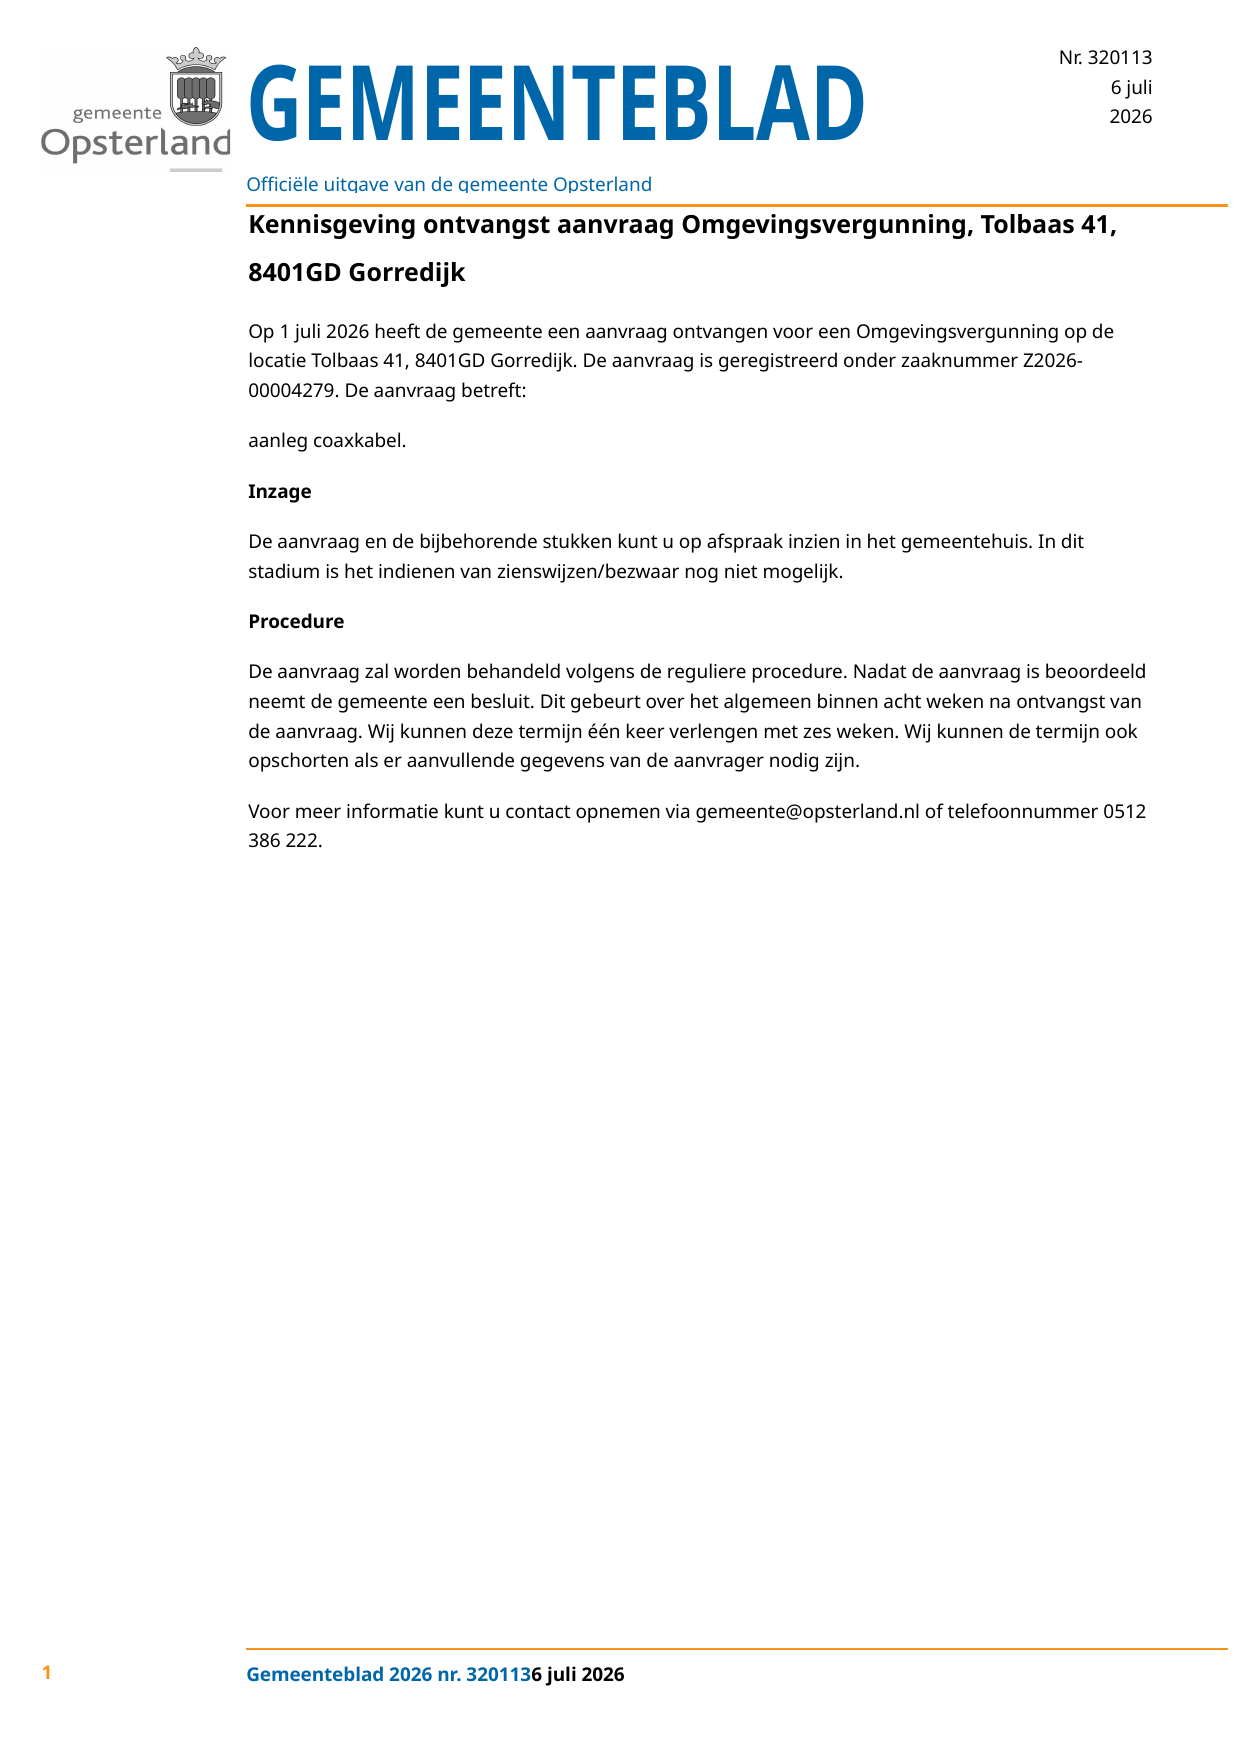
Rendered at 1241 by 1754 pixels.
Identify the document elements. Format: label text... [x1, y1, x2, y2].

text aanleg coaxkabel. [248, 427, 1152, 453]
text Kennisgeving ontvangst aanvraag Omgevingsvergunning, Tolbaas 41, 8401GD Gorredijk [248, 207, 1152, 288]
text Procedure [248, 608, 1152, 634]
picture [41, 47, 231, 172]
text Inzage [248, 478, 1152, 504]
text Op 1 juli 2026 heeft de gemeente een aanvraag ontvangen voor een Omgevingsvergunning op de locatie Tolbaas 41, 8401GD Gorredijk. De aanvraag is geregistreerd onder zaaknummer Z2026-00004279. De aanvraag betreft: [248, 318, 1152, 403]
text De aanvraag en de bijbehorende stukken kunt u op afspraak inzien in het gemeentehuis. In dit stadium is het indienen van zienswijzen/bezwaar nog niet mogelijk. [248, 528, 1152, 584]
text Voor meer informatie kunt u contact opnemen via gemeente@opsterland.nl of telefoonnummer 0512 386 222. [248, 798, 1152, 853]
text De aanvraag zal worden behandeld volgens de reguliere procedure. Nadat de aanvraag is beoordeeld neemt de gemeente een besluit. Dit gebeurt over het algemeen binnen acht weken na ontvangst van de aanvraag. Wij kunnen deze termijn één keer verlengen met zes weken. Wij kunnen de termijn ook opschorten als er aanvullende gegevens van de aanvrager nodig zijn. [248, 659, 1152, 773]
